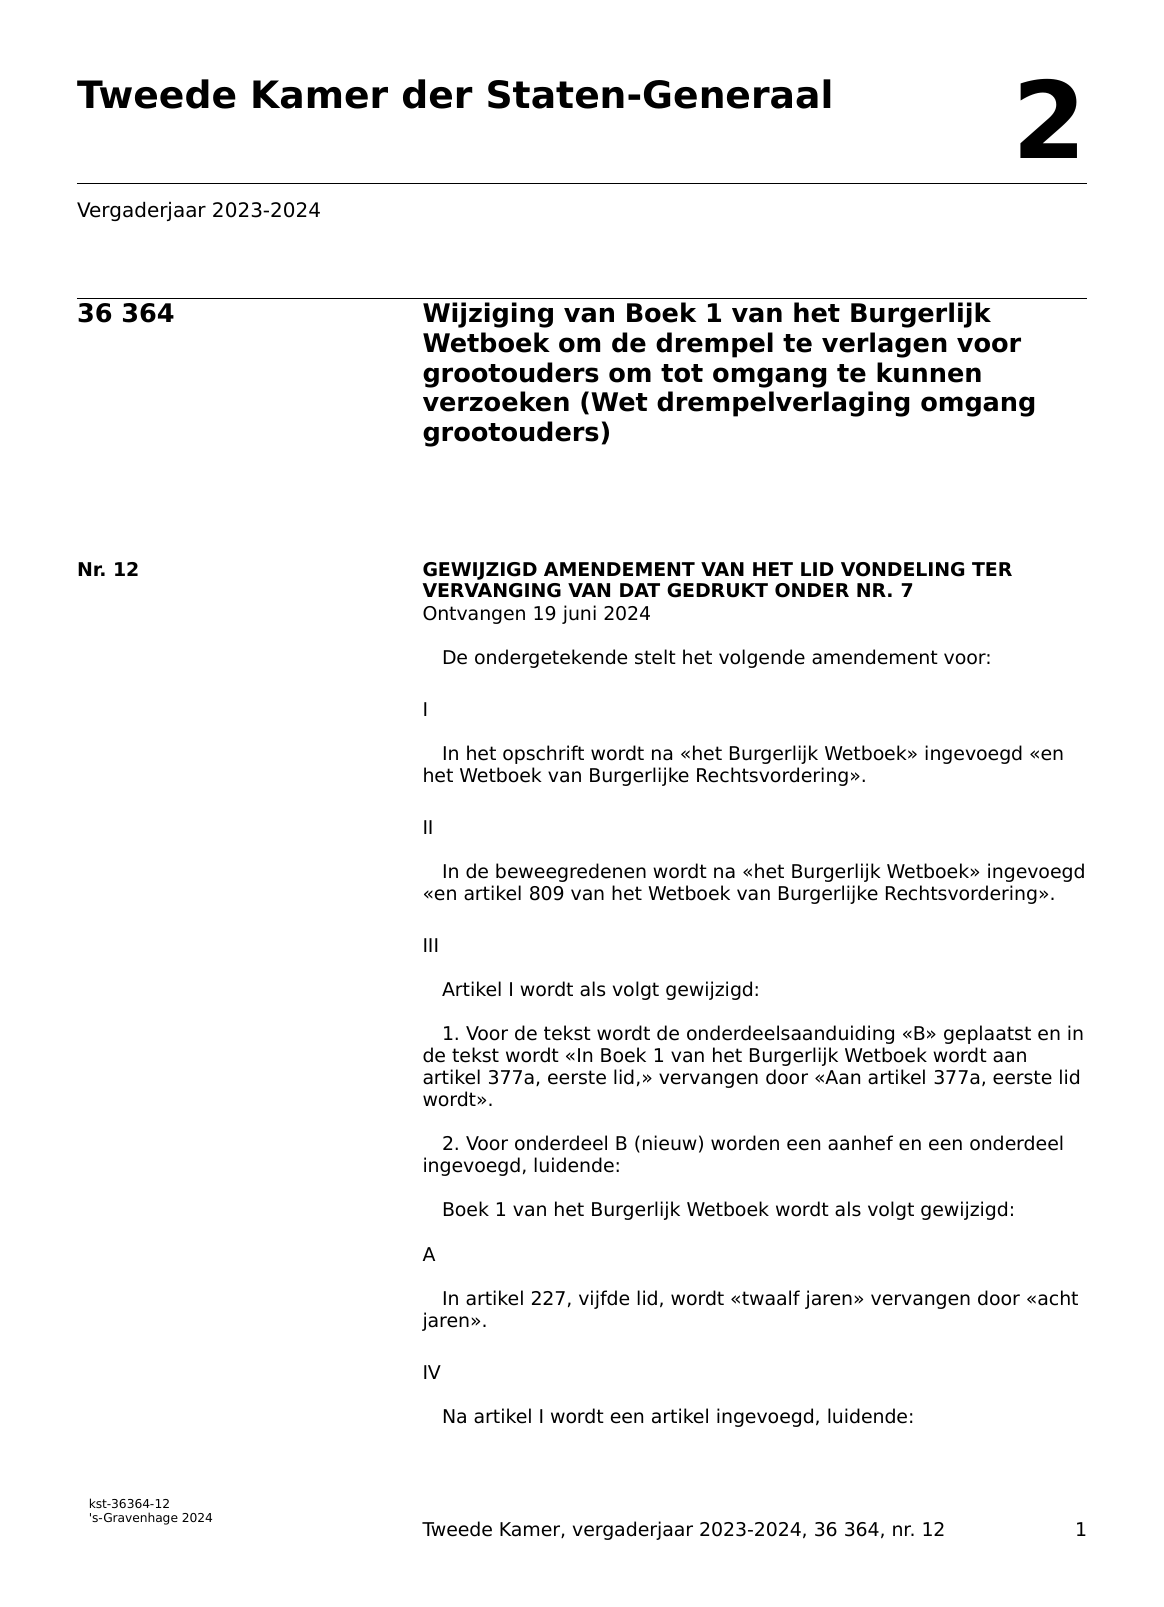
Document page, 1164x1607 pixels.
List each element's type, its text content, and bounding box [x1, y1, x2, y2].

text 1. Voor de tekst wordt de onderdeelsaanduiding «B» geplaatst en in de tekst wordt «In Boek 1 van het Burgerlijk Wetboek wordt aan artikel 377a, eerste lid,» vervangen door «Aan artikel 377a, eerste lid wordt». [422, 1023, 1087, 1111]
subtitle II [422, 817, 1087, 839]
text Na artikel I wordt een artikel ingevoegd, luidende: [422, 1406, 1087, 1428]
text In de beweegredenen wordt na «het Burgerlijk Wetboek» ingevoegd «en artikel 809 van het Wetboek van Burgerlijke Rechtsvordering». [422, 861, 1087, 905]
text kst-36364-12 [88, 1497, 323, 1511]
subtitle IV [422, 1362, 1087, 1384]
text 's-Gravenhage 2024 [88, 1511, 323, 1525]
subtitle Nr. 12 GEWIJZIGD AMENDEMENT VAN HET LID VONDELING TER VERVANGING VAN DAT GEDRUKT ONDER NR. 7 [77, 558, 1087, 602]
subtitle I [422, 698, 1087, 721]
text 2. Voor onderdeel B (nieuw) worden een aanhef en een onderdeel ingevoegd, luidende: [422, 1133, 1087, 1177]
text Artikel I wordt als volgt gewijzigd: [422, 979, 1087, 1001]
subtitle III [422, 935, 1087, 957]
text De ondergetekende stelt het volgende amendement voor: [422, 647, 1087, 668]
table_cell Vergaderjaar 2023-2024 [77, 184, 1087, 298]
subtitle 36 364 Wijziging van Boek 1 van het Burgerlijk Wetboek om de drempel te verlagen voor grootouders om tot omgang te kunnen verzoeken (Wet drempelverlaging omgang grootouders) [77, 299, 1087, 447]
table_header Tweede Kamer der Staten-Generaal [77, 59, 886, 183]
text In het opschrift wordt na «het Burgerlijk Wetboek» ingevoegd «en het Wetboek van Burgerlijke Rechtsvordering». [422, 743, 1087, 787]
text Ontvangen 19 juni 2024 [422, 602, 1087, 624]
text In artikel 227, vijfde lid, wordt «twaalf jaren» vervangen door «acht jaren». [422, 1288, 1087, 1332]
table_header 2 [886, 59, 1087, 183]
text A [422, 1243, 1087, 1266]
text Boek 1 van het Burgerlijk Wetboek wordt als volgt gewijzigd: [422, 1199, 1087, 1221]
